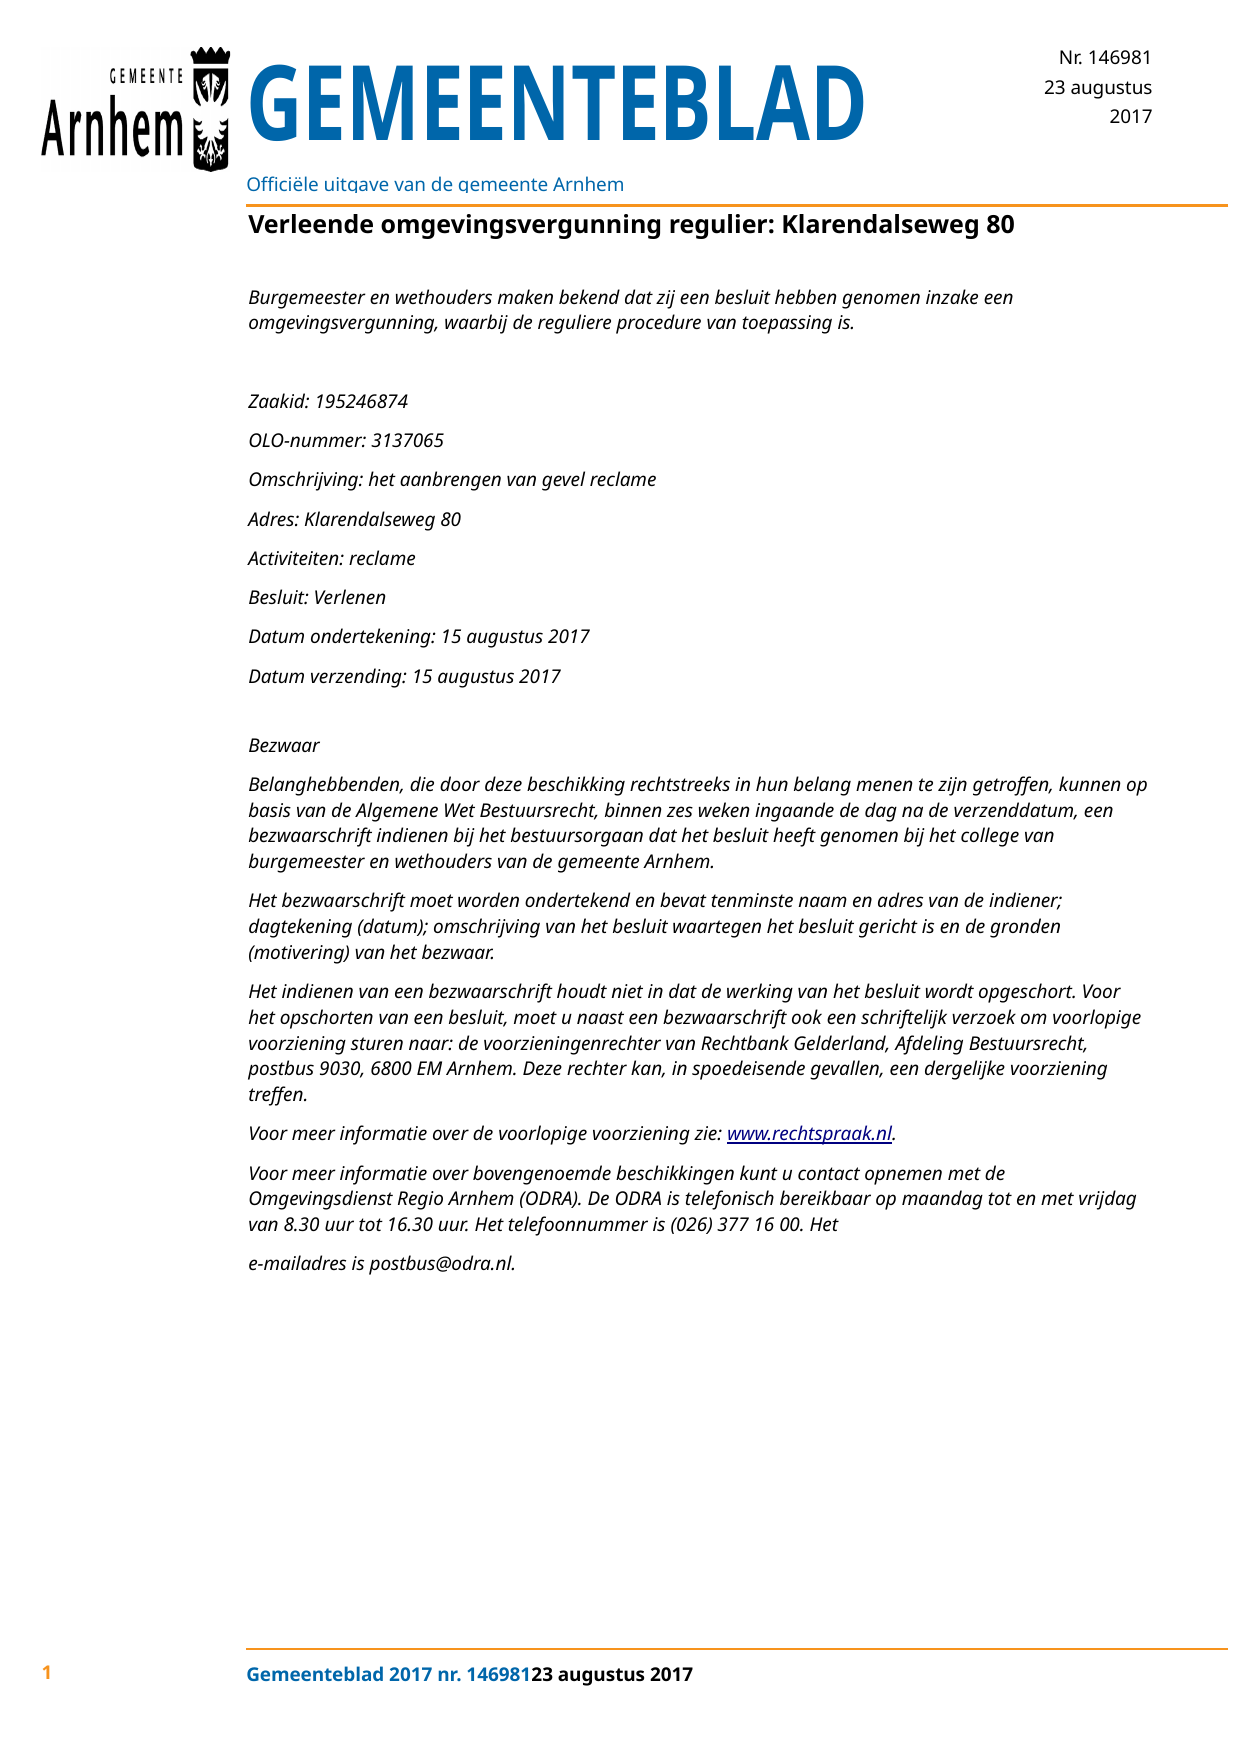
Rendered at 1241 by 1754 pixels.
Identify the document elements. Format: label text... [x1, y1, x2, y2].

text OLO-nummer: 3137065 [248, 427, 1152, 453]
text Bezwaar [248, 732, 1152, 758]
text Het bezwaarschrift moet worden ondertekend en bevat tenminste naam en adres van de indiener; dagtekening (datum); omschrijving van het besluit waartegen het besluit gericht is en de gronden (motivering) van het bezwaar. [248, 888, 1152, 965]
text Omschrijving: het aanbrengen van gevel reclame [248, 467, 1152, 492]
text Datum ondertekening: 15 augustus 2017 [248, 624, 1152, 649]
text Adres: Klarendalseweg 80 [248, 506, 1152, 532]
text Activiteiten: reclame [248, 545, 1152, 571]
text Besluit: Verlenen [248, 584, 1152, 610]
text Het indienen van een bezwaarschrift houdt niet in dat de werking van het besluit wordt opgeschort. Voor het opschorten van een besluit, moet u naast een bezwaarschrift ook een schriftelijk verzoek om voorlopige voorziening sturen naar: de voorzieningenrechter van Rechtbank Gelderland, Afdeling Bestuursrecht, postbus 9030, 6800 EM Arnhem. Deze rechter kan, in spoedeisende gevallen, een dergelijke voorziening treffen. [248, 978, 1152, 1107]
text Belanghebbenden, die door deze beschikking rechtstreeks in hun belang menen te zijn getroffen, kunnen op basis van de Algemene Wet Bestuursrecht, binnen zes weken ingaande de dag na de verzenddatum, een bezwaarschrift indienen bij het bestuursorgaan dat het besluit heeft genomen bij het college van burgemeester en wethouders van de gemeente Arnhem. [248, 771, 1152, 874]
text Burgemeester en wethouders maken bekend dat zij een besluit hebben genomen inzake een omgevingsvergunning, waarbij de reguliere procedure van toepassing is. [248, 284, 1152, 335]
text e-mailadres is postbus@odra.nl. [248, 1251, 1152, 1276]
text Datum verzending: 15 augustus 2017 [248, 663, 1152, 689]
picture [41, 47, 231, 172]
text Verleende omgevingsvergunning regulier: Klarendalseweg 80 [248, 207, 1152, 241]
text Zaakid: 195246874 [248, 388, 1152, 414]
text Voor meer informatie over bovengenoemde beschikkingen kunt u contact opnemen met de Omgevingsdienst Regio Arnhem (ODRA). De ODRA is telefonisch bereikbaar op maandag tot en met vrijdag van 8.30 uur tot 16.30 uur. Het telefoonnummer is (026) 377 16 00. Het [248, 1160, 1152, 1237]
text Voor meer informatie over de voorlopige voorziening zie: www.rechtspraak.nl. [248, 1121, 1152, 1146]
